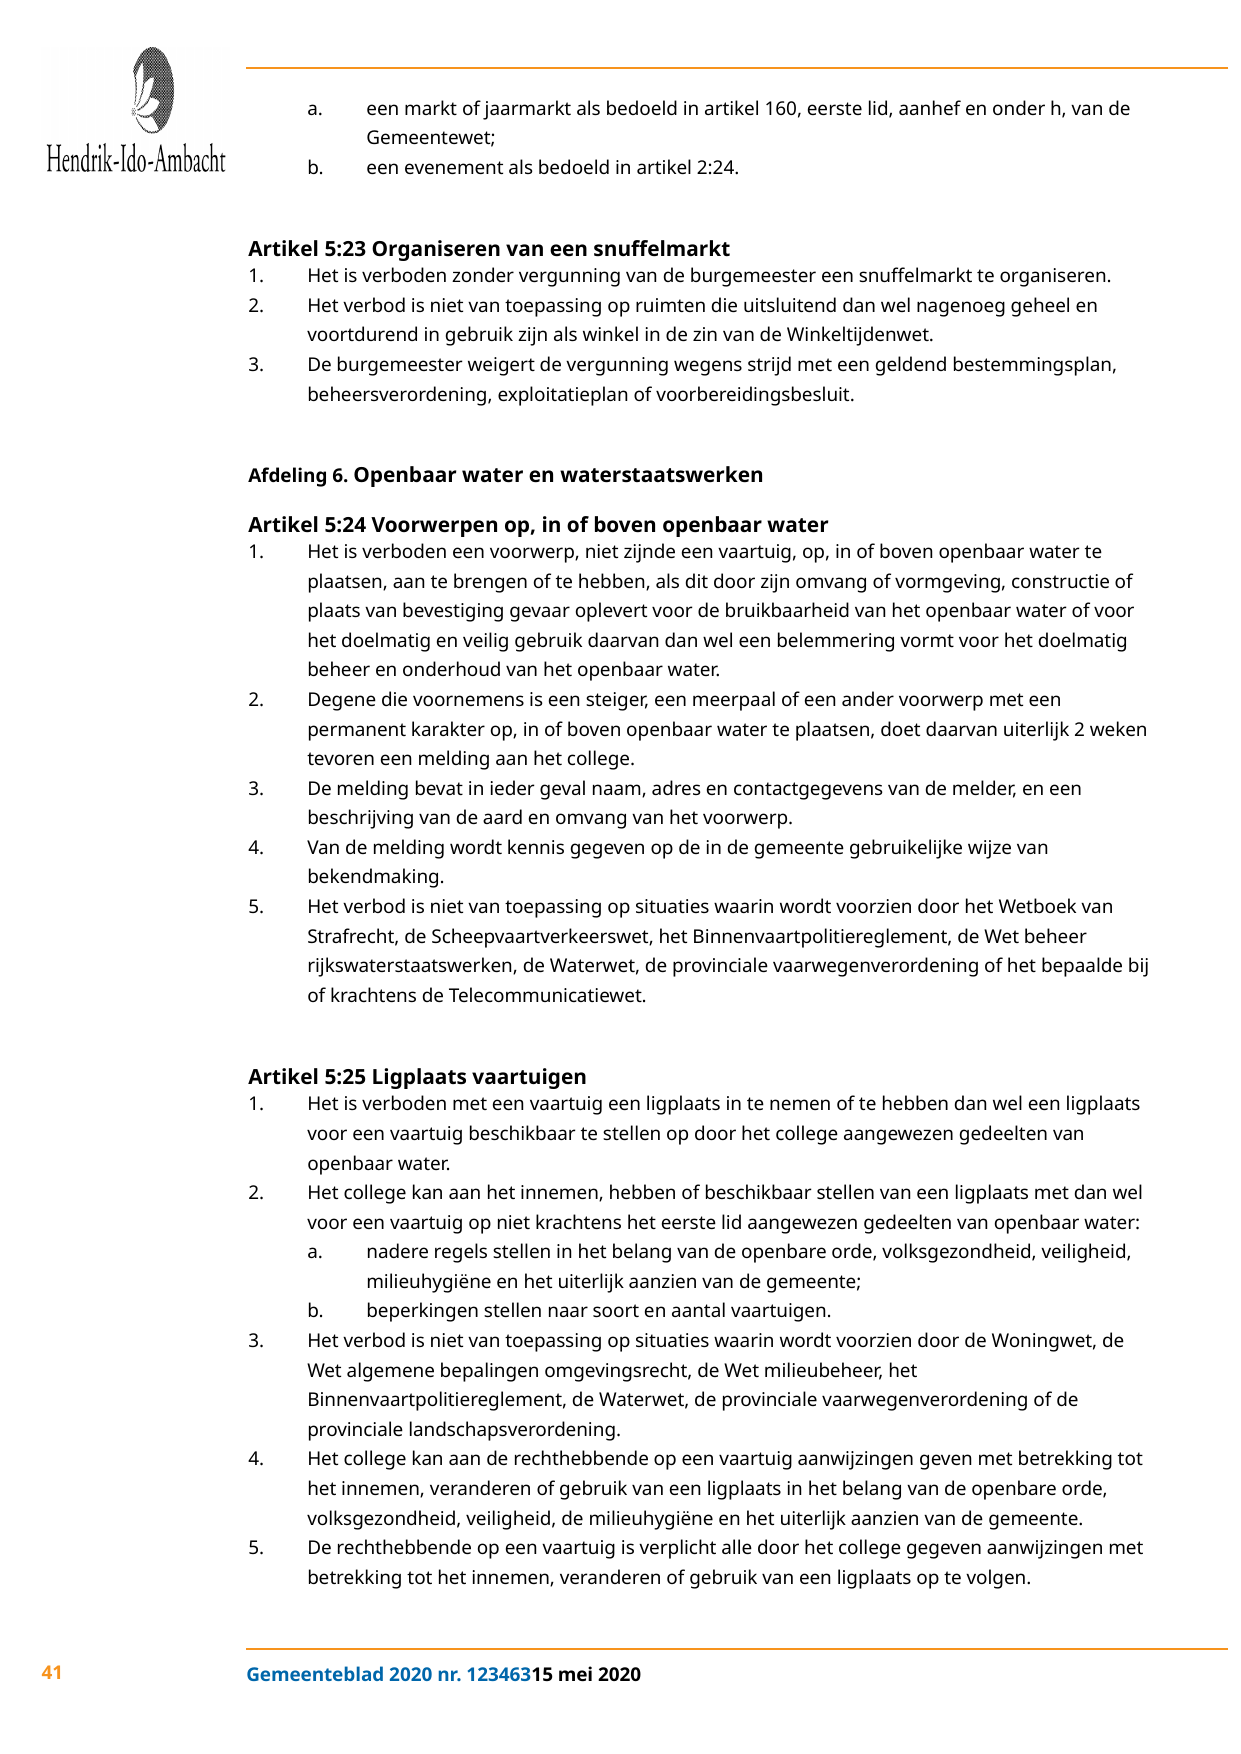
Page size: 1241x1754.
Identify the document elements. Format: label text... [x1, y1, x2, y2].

list een markt of jaarmarkt als bedoeld in artikel 160, eerste lid, aanhef en onder h, van de Gemeentewet; [307, 95, 1152, 150]
list Het verbod is niet van toepassing op situaties waarin wordt voorzien door de Woningwet, de Wet algemene bepalingen omgevingsrecht, de Wet milieubeheer, het Binnenvaartpolitiereglement, de Waterwet, de provinciale vaarwegenverordening of de provinciale landschapsverordening. [248, 1327, 1152, 1442]
list De burgemeester weigert de vergunning wegens strijd met een geldend bestemmingsplan, beheersverordening, exploitatieplan of voorbereidingsbesluit. [248, 351, 1152, 406]
text Artikel 5:24 Voorwerpen op, in of boven openbaar water [248, 510, 1152, 538]
text Artikel 5:23 Organiseren van een snuffelmarkt [248, 234, 1152, 262]
list een evenement als bedoeld in artikel 2:24. [307, 154, 1152, 180]
list Het is verboden een voorwerp, niet zijnde een vaartuig, op, in of boven openbaar water te plaatsen, aan te brengen of te hebben, als dit door zijn omvang of vormgeving, constructie of plaats van bevestiging gevaar oplevert voor de bruikbaarheid van het openbaar water of voor het doelmatig en veilig gebruik daarvan dan wel een belemmering vormt voor het doelmatig beheer en onderhoud van het openbaar water. [248, 538, 1152, 682]
list De melding bevat in ieder geval naam, adres en contactgegevens van de melder, en een beschrijving van de aard en omvang van het voorwerp. [248, 775, 1152, 830]
list Van de melding wordt kennis gegeven op de in de gemeente gebruikelijke wijze van bekendmaking. [248, 834, 1152, 889]
text Artikel 5:25 Ligplaats vaartuigen [248, 1062, 1152, 1091]
list Het is verboden met een vaartuig een ligplaats in te nemen of te hebben dan wel een ligplaats voor een vaartuig beschikbaar te stellen op door het college aangewezen gedeelten van openbaar water. [248, 1091, 1152, 1175]
list Het verbod is niet van toepassing op ruimten die uitsluitend dan wel nagenoeg geheel en voortdurend in gebruik zijn als winkel in de zin van de Winkeltijdenwet. [248, 292, 1152, 347]
list Het college kan aan de rechthebbende op een vaartuig aanwijzingen geven met betrekking tot het innemen, veranderen of gebruik van een ligplaats in het belang van de openbare orde, volksgezondheid, veiligheid, de milieuhygiëne en het uiterlijk aanzien van de gemeente. [248, 1446, 1152, 1530]
list Het verbod is niet van toepassing op situaties waarin wordt voorzien door het Wetboek van Strafrecht, de Scheepvaartverkeerswet, het Binnenvaartpolitiereglement, de Wet beheer rijkswaterstaatswerken, de Waterwet, de provinciale vaarwegenverordening of het bepaalde bij of krachtens de Telecommunicatiewet. [248, 893, 1152, 1008]
list beperkingen stellen naar soort en aantal vaartuigen. [307, 1298, 1152, 1323]
list De rechthebbende op een vaartuig is verplicht alle door het college gegeven aanwijzingen met betrekking tot het innemen, veranderen of gebruik van een ligplaats op te volgen. [248, 1534, 1152, 1589]
list Het college kan aan het innemen, hebben of beschikbaar stellen van een ligplaats met dan wel voor een vaartuig op niet krachtens het eerste lid aangewezen gedeelten van openbaar water: [248, 1179, 1152, 1234]
list nadere regels stellen in het belang van de openbare orde, volksgezondheid, veiligheid, milieuhygiëne en het uiterlijk aanzien van de gemeente; [307, 1238, 1152, 1294]
picture [41, 47, 231, 172]
list Degene die voornemens is een steiger, een meerpaal of een ander voorwerp met een permanent karakter op, in of boven openbaar water te plaatsen, doet daarvan uiterlijk 2 weken tevoren een melding aan het college. [248, 686, 1152, 771]
list Het is verboden zonder vergunning van de burgemeester een snuffelmarkt te organiseren. [248, 262, 1152, 288]
text Afdeling 6. Openbaar water en waterstaatswerken [248, 461, 1152, 489]
